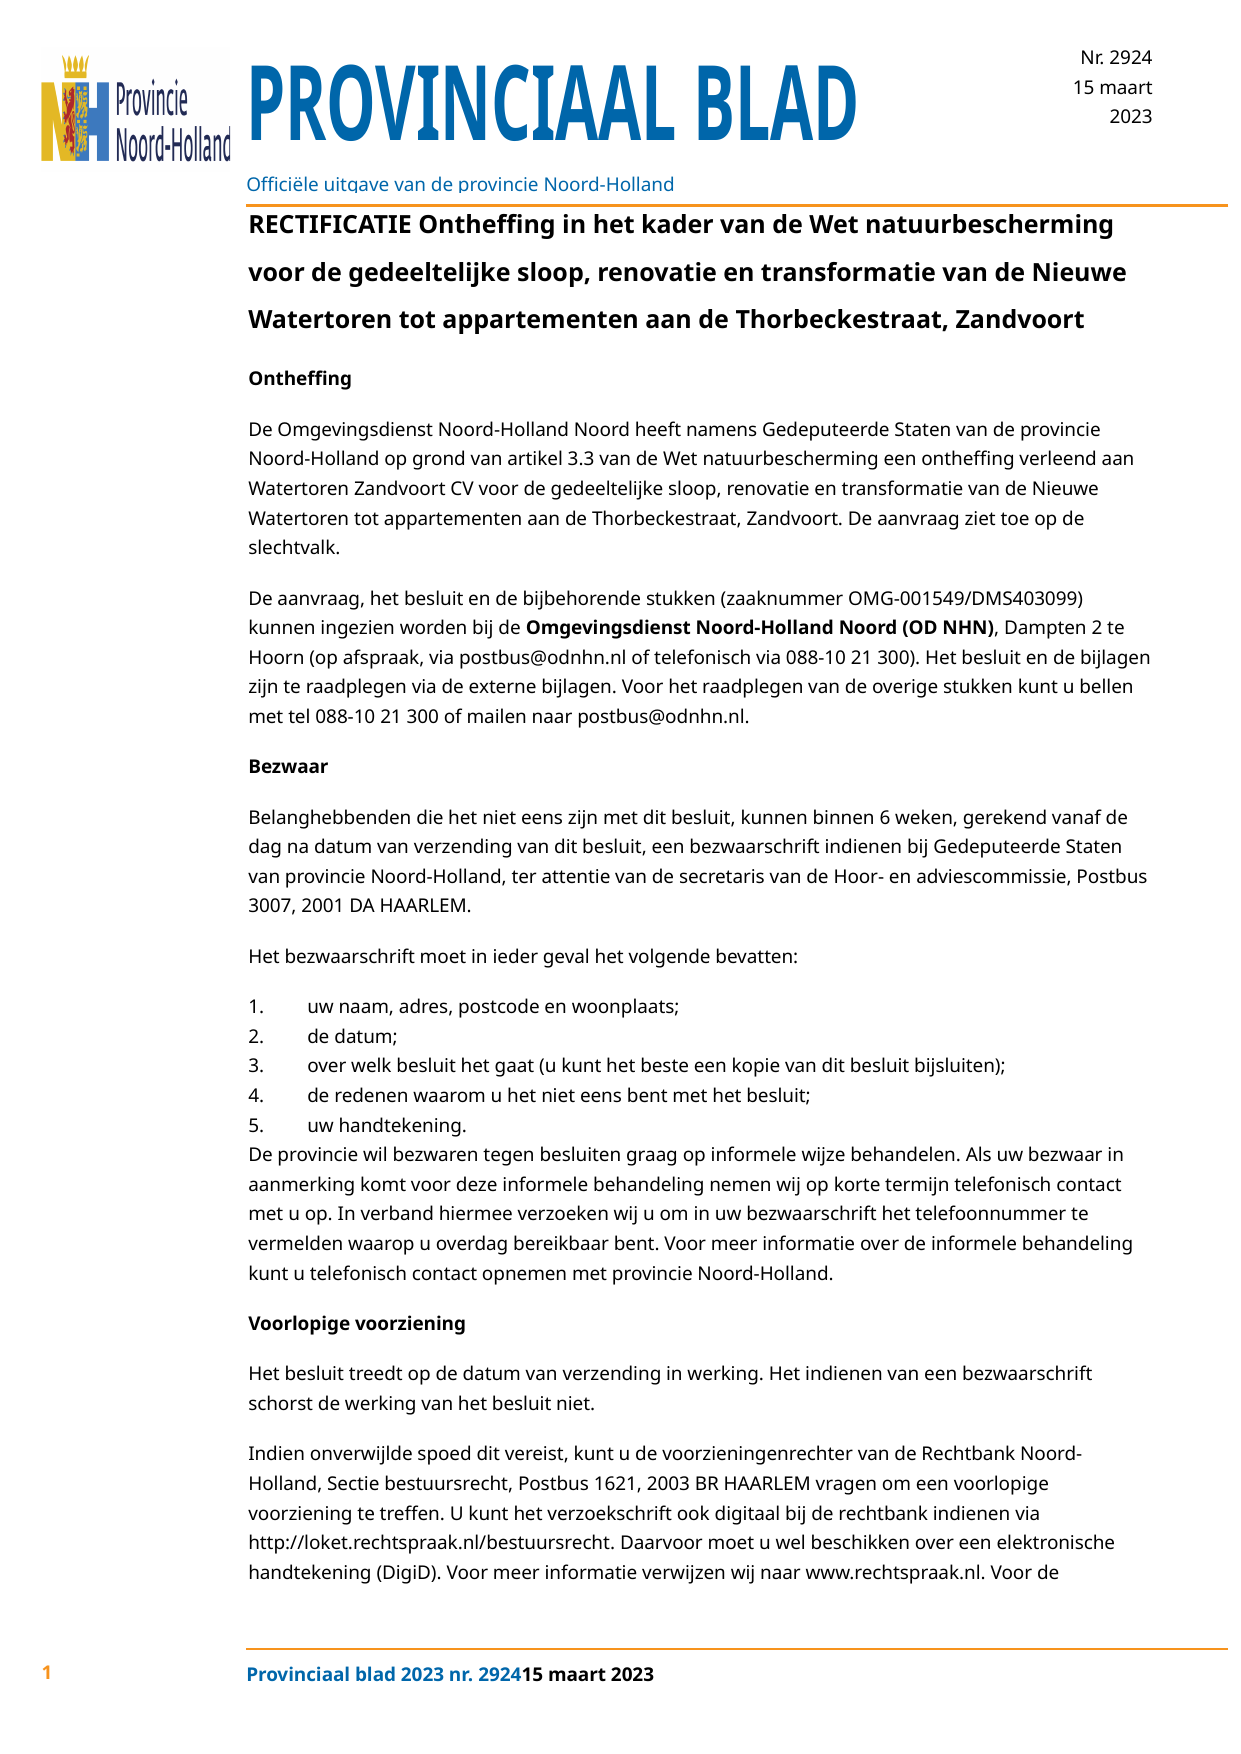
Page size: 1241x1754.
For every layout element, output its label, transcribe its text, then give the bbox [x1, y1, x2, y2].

list de datum; [248, 1023, 1152, 1049]
text De aanvraag, het besluit en de bijbehorende stukken (zaaknummer OMG-001549/DMS403099) kunnen ingezien worden bij de Omgevingsdienst Noord-Holland Noord (OD NHN), Dampten 2 te Hoorn (op afspraak, via postbus@odnhn.nl of telefonisch via 088-10 21 300). Het besluit en de bijlagen zijn te raadplegen via de externe bijlagen. Voor het raadplegen van de overige stukken kunt u bellen met tel 088-10 21 300 of mailen naar postbus@odnhn.nl. [248, 585, 1152, 729]
text Bezwaar [248, 753, 1152, 779]
text RECTIFICATIE Ontheffing in het kader van de Wet natuurbescherming voor de gedeeltelijke sloop, renovatie en transformatie van de Nieuwe Watertoren tot appartementen aan de Thorbeckestraat, Zandvoort [248, 207, 1152, 336]
list de redenen waarom u het niet eens bent met het besluit; [248, 1082, 1152, 1108]
text Indien onverwijlde spoed dit vereist, kunt u de voorzieningenrechter van de Rechtbank Noord-Holland, Sectie bestuursrecht, Postbus 1621, 2003 BR HAARLEM vragen om een voorlopige voorziening te treffen. U kunt het verzoekschrift ook digitaal bij de rechtbank indienen via http://loket.rechtspraak.nl/bestuursrecht. Daarvoor moet u wel beschikken over een elektronische handtekening (DigiD). Voor meer informatie verwijzen wij naar www.rechtspraak.nl. Voor de [248, 1441, 1152, 1584]
text Het besluit treedt op de datum van verzending in werking. Het indienen van een bezwaarschrift schorst de werking van het besluit niet. [248, 1361, 1152, 1416]
text Belanghebbenden die het niet eens zijn met dit besluit, kunnen binnen 6 weken, gerekend vanaf de dag na datum van verzending van dit besluit, een bezwaarschrift indienen bij Gedeputeerde Staten van provincie Noord-Holland, ter attentie van de secretaris van de Hoor- en adviescommissie, Postbus 3007, 2001 DA HAARLEM. [248, 804, 1152, 918]
list over welk besluit het gaat (u kunt het beste een kopie van dit besluit bijsluiten); [248, 1053, 1152, 1078]
text De provincie wil bezwaren tegen besluiten graag op informele wijze behandelen. Als uw bezwaar in aanmerking komt voor deze informele behandeling nemen wij op korte termijn telefonisch contact met u op. In verband hiermee verzoeken wij u om in uw bezwaarschrift het telefoonnummer te vermelden waarop u overdag bereikbaar bent. Voor meer informatie over de informele behandeling kunt u telefonisch contact opnemen met provincie Noord-Holland. [248, 1141, 1152, 1285]
list uw handtekening. [248, 1112, 1152, 1137]
text Het bezwaarschrift moet in ieder geval het volgende bevatten: [248, 943, 1152, 969]
text Voorlopige voorziening [248, 1310, 1152, 1336]
list uw naam, adres, postcode en woonplaats; [248, 993, 1152, 1019]
text Ontheffing [248, 366, 1152, 391]
text De Omgevingsdienst Noord-Holland Noord heeft namens Gedeputeerde Staten van de provincie Noord-Holland op grond van artikel 3.3 van de Wet natuurbescherming een ontheffing verleend aan Watertoren Zandvoort CV voor de gedeeltelijke sloop, renovatie en transformatie van de Nieuwe Watertoren tot appartementen aan de Thorbeckestraat, Zandvoort. De aanvraag ziet toe op de slechtvalk. [248, 416, 1152, 560]
picture [41, 47, 231, 172]
